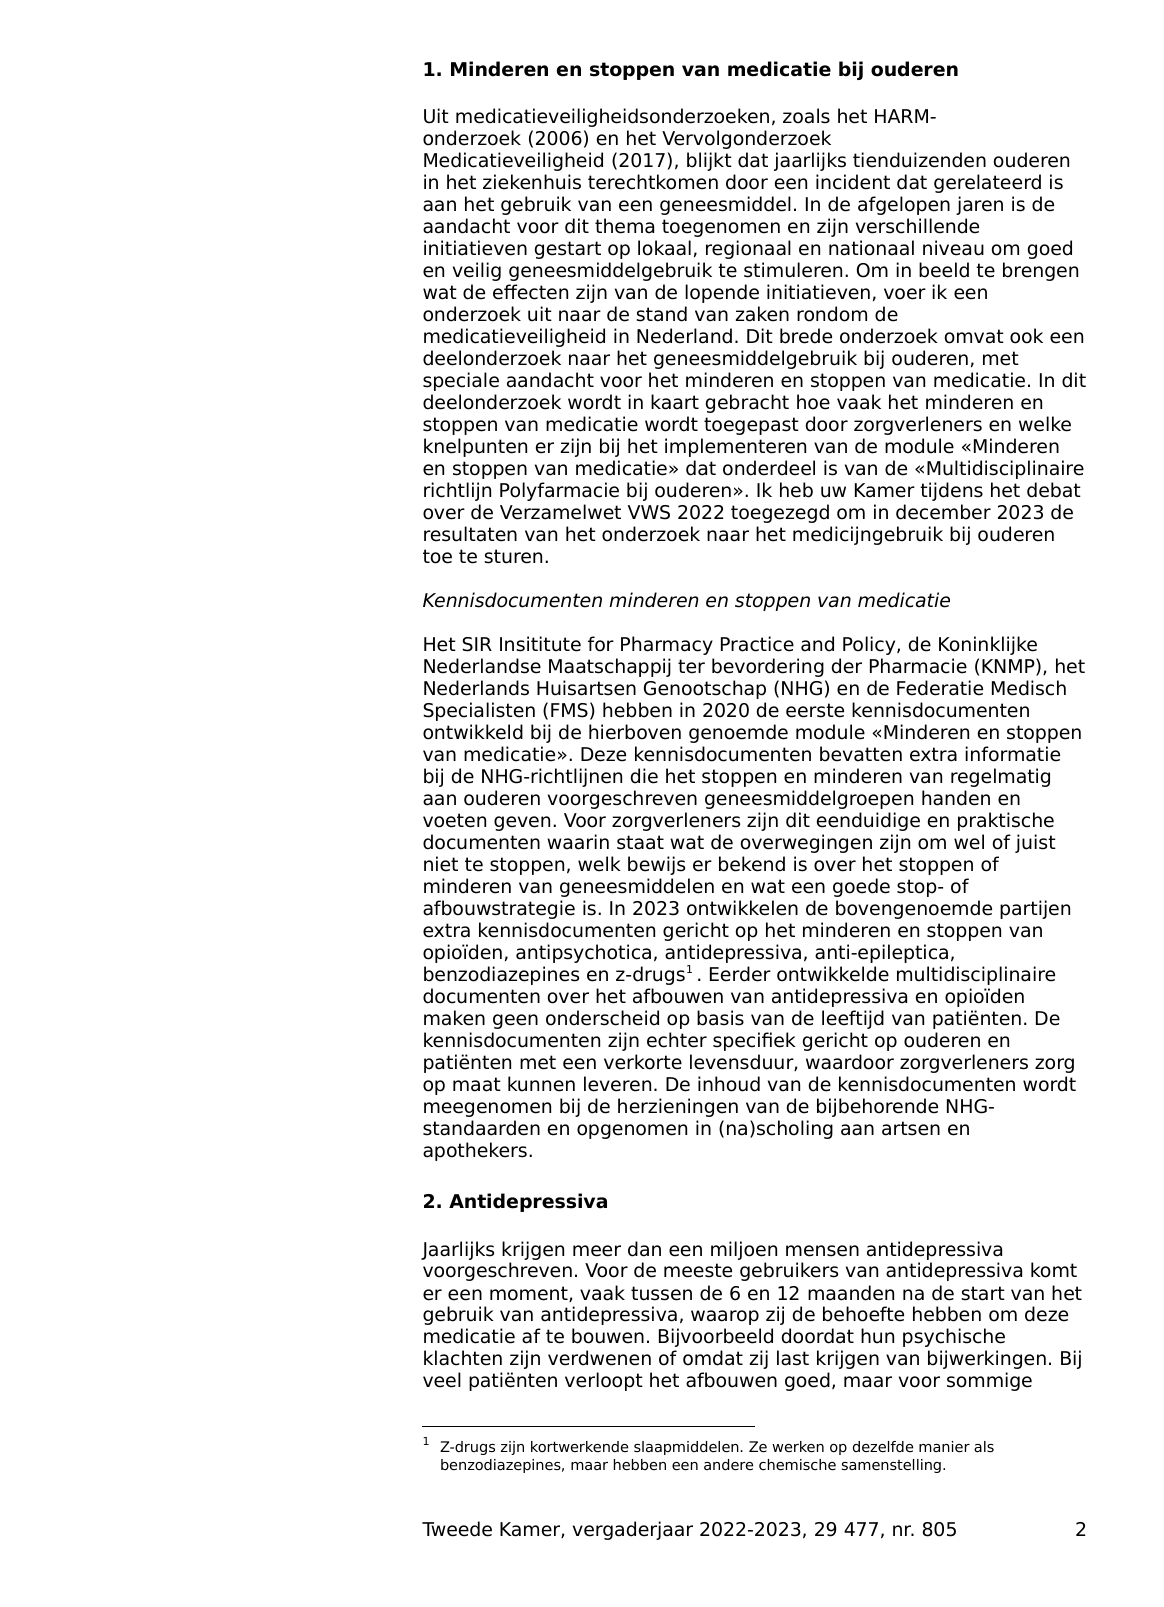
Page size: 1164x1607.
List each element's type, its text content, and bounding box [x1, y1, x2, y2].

text Jaarlijks krijgen meer dan een miljoen mensen antidepressiva voorgeschreven. Voor de meeste gebruikers van antidepressiva komt er een moment, vaak tussen de 6 en 12 maanden na de start van het gebruik van antidepressiva, waarop zij de behoefte hebben om deze medicatie af te bouwen. Bijvoorbeeld doordat hun psychische klachten zijn verdwenen of omdat zij last krijgen van bijwerkingen. Bij veel patiënten verloopt het afbouwen goed, maar voor sommige [422, 1238, 1087, 1392]
text Het SIR Insititute for Pharmacy Practice and Policy, de Koninklijke Nederlandse Maatschappij ter bevordering der Pharmacie (KNMP), het Nederlands Huisartsen Genootschap (NHG) en de Federatie Medisch Specialisten (FMS) hebben in 2020 de eerste kennisdocumenten ontwikkeld bij de hierboven genoemde module «Minderen en stoppen van medicatie». Deze kennisdocumenten bevatten extra informatie bij de NHG-richtlijnen die het stoppen en minderen van regelmatig aan ouderen voorgeschreven geneesmiddelgroepen handen en voeten geven. Voor zorgverleners zijn dit eenduidige en praktische documenten waarin staat wat de overwegingen zijn om wel of juist niet te stoppen, welk bewijs er bekend is over het stoppen of minderen van geneesmiddelen en wat een goede stop- of afbouwstrategie is. In 2023 ontwikkelen de bovengenoemde partijen extra kennisdocumenten gericht op het minderen en stoppen van opioïden, antipsychotica, antidepressiva, anti-epileptica, benzodiazepines en z-drugs. Eerder ontwikkelde multidisciplinaire documenten over het afbouwen van antidepressiva en opioïden maken geen onderscheid op basis van de leeftijd van patiënten. De kennisdocumenten zijn echter specifiek gericht op ouderen en patiënten met een verkorte levensduur, waardoor zorgverleners zorg op maat kunnen leveren. De inhoud van de kennisdocumenten wordt meegenomen bij de herzieningen van de bijbehorende NHG-standaarden en opgenomen in (na)scholing aan artsen en apothekers. [422, 634, 1087, 1161]
text Uit medicatieveiligheidsonderzoeken, zoals het HARM-onderzoek (2006) en het Vervolgonderzoek Medicatieveiligheid (2017), blijkt dat jaarlijks tienduizenden ouderen in het ziekenhuis terechtkomen door een incident dat gerelateerd is aan het gebruik van een geneesmiddel. In de afgelopen jaren is de aandacht voor dit thema toegenomen en zijn verschillende initiatieven gestart op lokaal, regionaal en nationaal niveau om goed en veilig geneesmiddelgebruik te stimuleren. Om in beeld te brengen wat de effecten zijn van de lopende initiatieven, voer ik een onderzoek uit naar de stand van zaken rondom de medicatieveiligheid in Nederland. Dit brede onderzoek omvat ook een deelonderzoek naar het geneesmiddelgebruik bij ouderen, met speciale aandacht voor het minderen en stoppen van medicatie. In dit deelonderzoek wordt in kaart gebracht hoe vaak het minderen en stoppen van medicatie wordt toegepast door zorgverleners en welke knelpunten er zijn bij het implementeren van de module «Minderen en stoppen van medicatie» dat onderdeel is van de «Multidisciplinaire richtlijn Polyfarmacie bij ouderen». Ik heb uw Kamer tijdens het debat over de Verzamelwet VWS 2022 toegezegd om in december 2023 de resultaten van het onderzoek naar het medicijngebruik bij ouderen toe te sturen. [422, 106, 1087, 568]
subtitle 2. Antidepressiva [422, 1191, 1087, 1213]
subtitle Kennisdocumenten minderen en stoppen van medicatie [422, 590, 1087, 612]
text Z-drugs zijn kortwerkende slaapmiddelen. Ze werken op dezelfde manier als benzodiazepines, maar hebben een andere chemische samenstelling. [422, 1435, 1087, 1474]
subtitle 1. Minderen en stoppen van medicatie bij ouderen [422, 59, 1087, 81]
